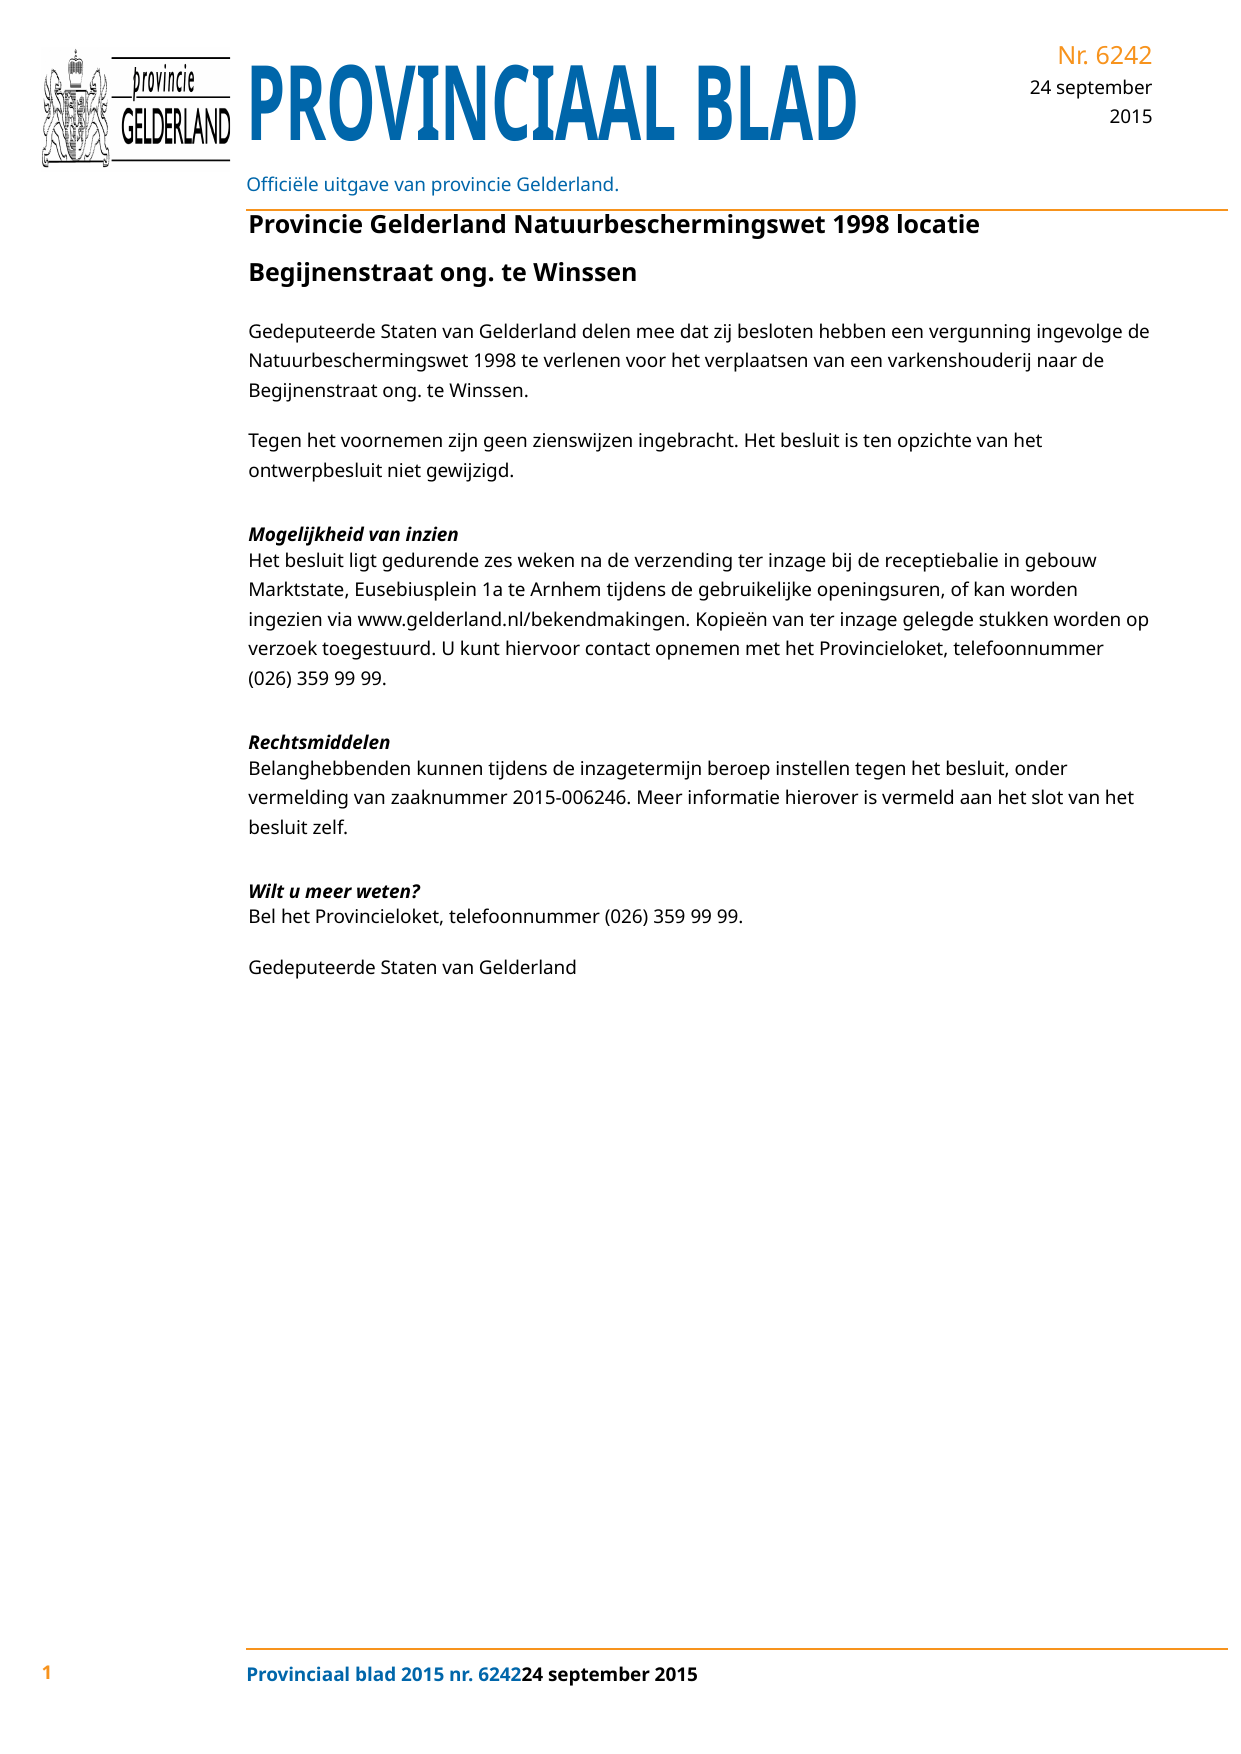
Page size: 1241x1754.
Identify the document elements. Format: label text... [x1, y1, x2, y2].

text Rechtsmiddelen [248, 729, 1152, 755]
text Het besluit ligt gedurende zes weken na de verzending ter inzage bij de receptiebalie in gebouw Marktstate, Eusebiusplein 1a te Arnhem tijdens de gebruikelijke openingsuren, of kan worden ingezien via www.gelderland.nl/bekendmakingen. Kopieën van ter inzage gelegde stukken worden op verzoek toegestuurd. U kunt hiervoor contact opnemen met het Provincieloket, telefoonnummer (026) 359 99 99. [248, 547, 1152, 691]
text Gedeputeerde Staten van Gelderland [248, 954, 1152, 980]
text Mogelijkheid van inzien [248, 521, 1152, 547]
text Belanghebbenden kunnen tijdens de inzagetermijn beroep instellen tegen het besluit, onder vermelding van zaaknummer 2015-006246. Meer informatie hierover is vermeld aan het slot van het besluit zelf. [248, 755, 1152, 840]
text Wilt u meer weten? [248, 878, 1152, 904]
text Provincie Gelderland Natuurbeschermingswet 1998 locatie Begijnenstraat ong. te Winssen [248, 211, 1152, 288]
text Bel het Provincieloket, telefoonnummer (026) 359 99 99. [248, 904, 1152, 929]
text Gedeputeerde Staten van Gelderland delen mee dat zij besloten hebben een vergunning ingevolge de Natuurbeschermingswet 1998 te verlenen voor het verplaatsen van een varkenshouderij naar de Begijnenstraat ong. te Winssen. [248, 318, 1152, 403]
text Tegen het voornemen zijn geen zienswijzen ingebracht. Het besluit is ten opzichte van het ontwerpbesluit niet gewijzigd. [248, 427, 1152, 483]
picture [41, 47, 231, 172]
